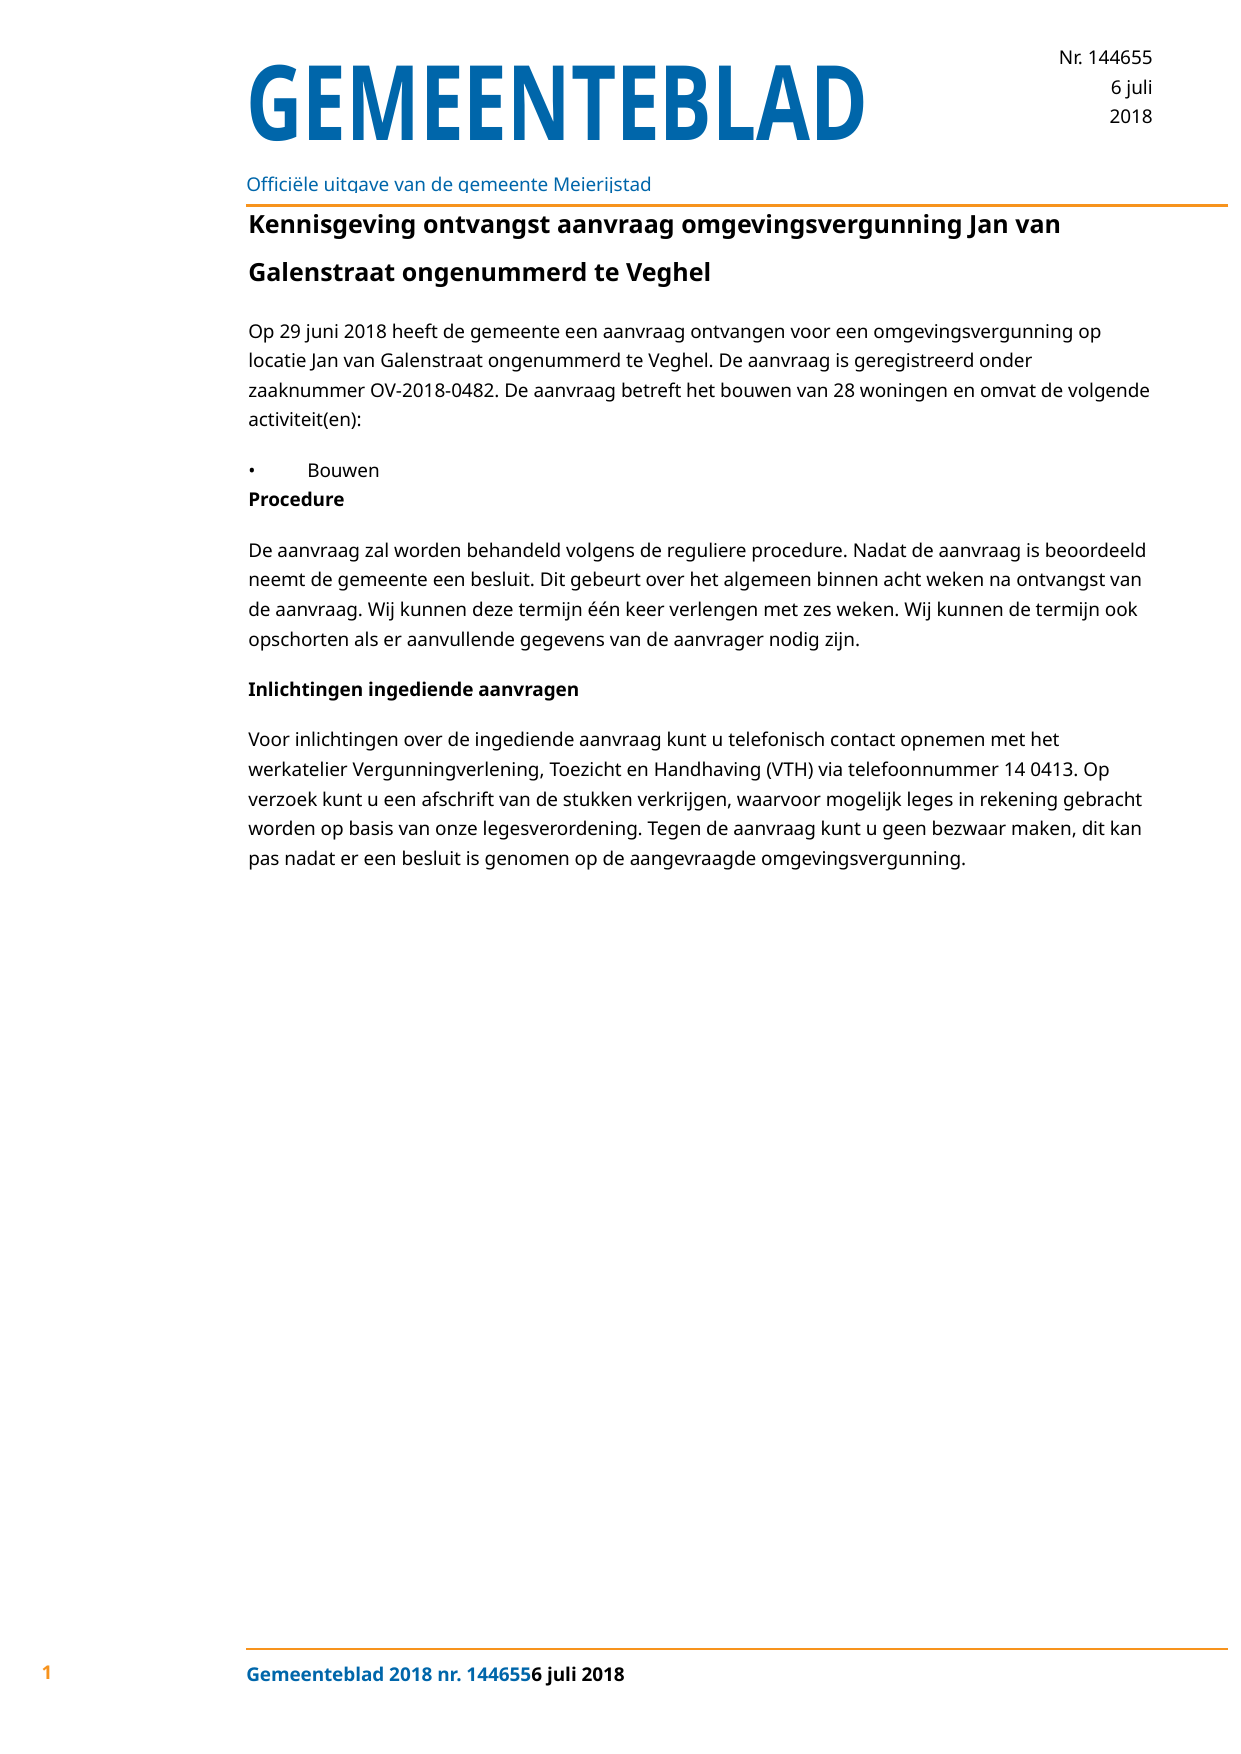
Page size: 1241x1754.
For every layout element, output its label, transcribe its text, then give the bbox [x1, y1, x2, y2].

text Kennisgeving ontvangst aanvraag omgevingsvergunning Jan van Galenstraat ongenummerd te Veghel [248, 207, 1152, 288]
text De aanvraag zal worden behandeld volgens de reguliere procedure. Nadat de aanvraag is beoordeeld neemt de gemeente een besluit. Dit gebeurt over het algemeen binnen acht weken na ontvangst van de aanvraag. Wij kunnen deze termijn één keer verlengen met zes weken. Wij kunnen de termijn ook opschorten als er aanvullende gegevens van de aanvrager nodig zijn. [248, 537, 1152, 652]
text Procedure [248, 487, 1152, 512]
text Inlichtingen ingediende aanvragen [248, 676, 1152, 702]
list Bouwen [248, 457, 1152, 483]
text Voor inlichtingen over de ingediende aanvraag kunt u telefonisch contact opnemen met het werkatelier Vergunningverlening, Toezicht en Handhaving (VTH) via telefoonnummer 14 0413. Op verzoek kunt u een afschrift van de stukken verkrijgen, waarvoor mogelijk leges in rekening gebracht worden op basis van onze legesverordening. Tegen de aanvraag kunt u geen bezwaar maken, dit kan pas nadat er een besluit is genomen op de aangevraagde omgevingsvergunning. [248, 727, 1152, 871]
picture [41, 47, 231, 172]
text Op 29 juni 2018 heeft de gemeente een aanvraag ontvangen voor een omgevingsvergunning op locatie Jan van Galenstraat ongenummerd te Veghel. De aanvraag is geregistreerd onder zaaknummer OV-2018-0482. De aanvraag betreft het bouwen van 28 woningen en omvat de volgende activiteit(en): [248, 318, 1152, 432]
